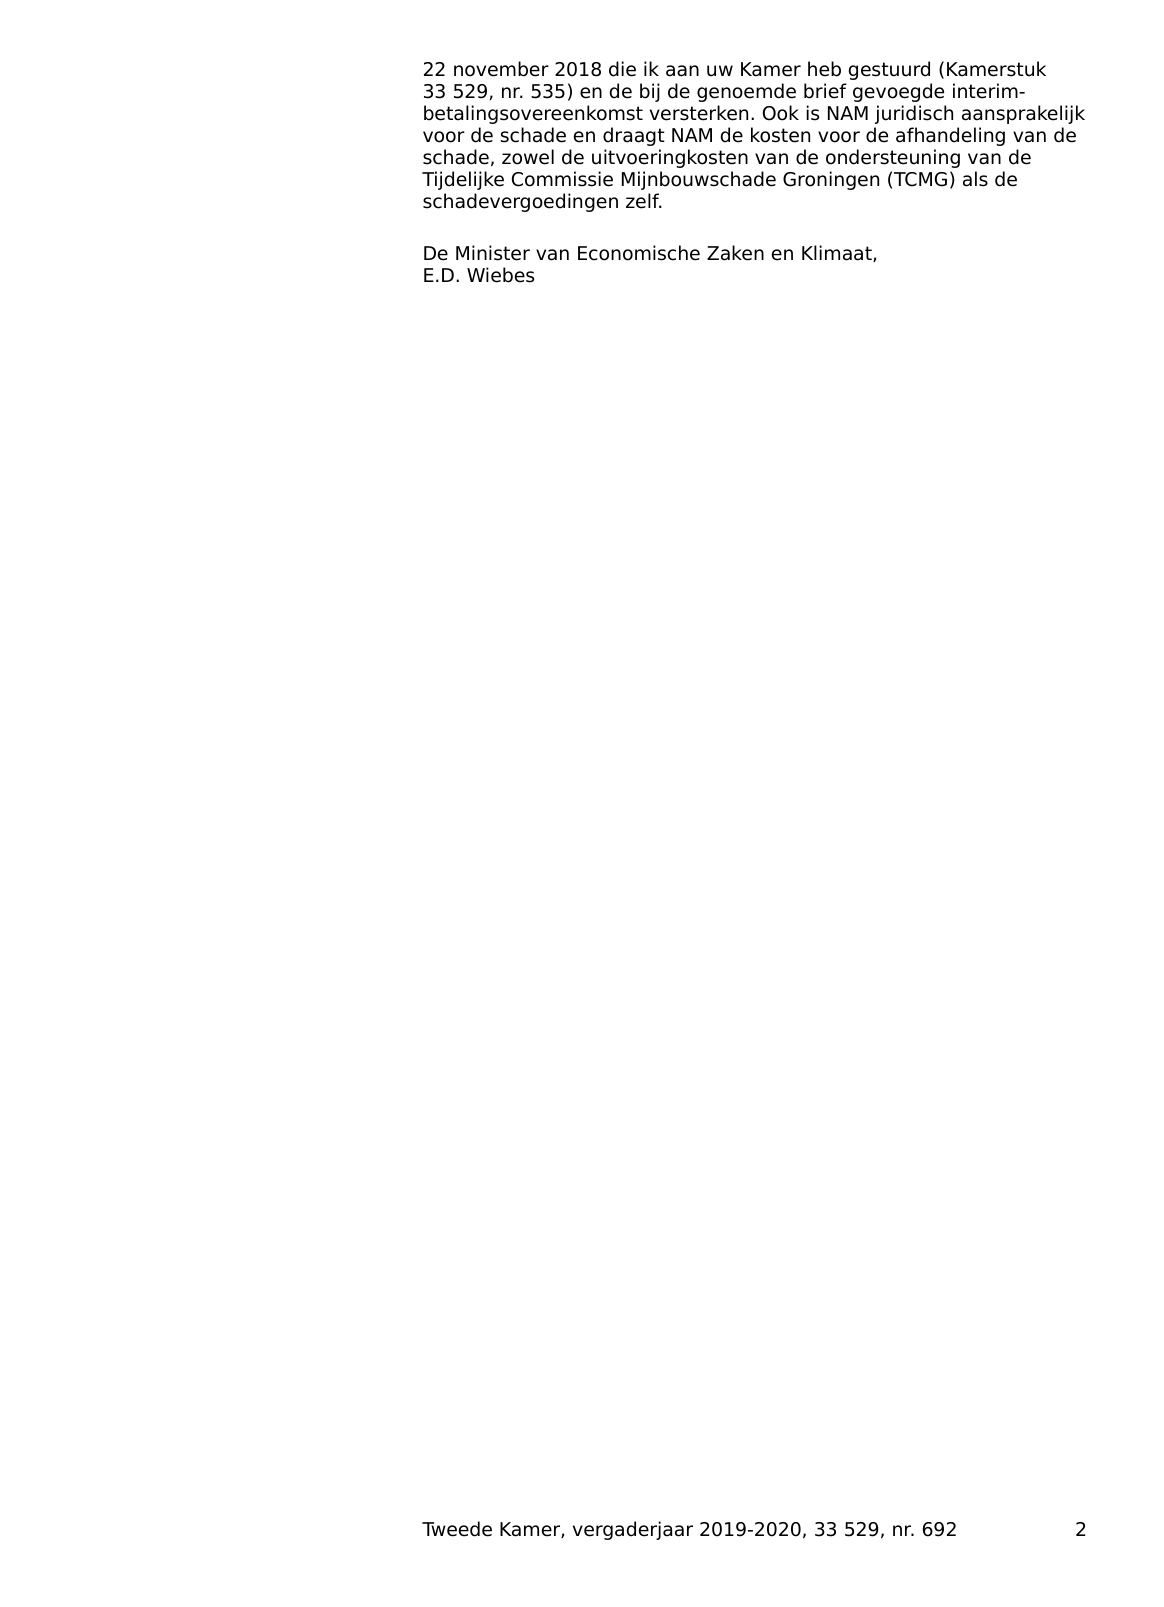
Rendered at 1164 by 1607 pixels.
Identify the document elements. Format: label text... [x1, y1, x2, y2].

text 22 november 2018 die ik aan uw Kamer heb gestuurd (Kamerstuk 33 529, nr. 535) en de bij de genoemde brief gevoegde interim- betalingsovereenkomst versterken. Ook is NAM juridisch aansprakelijk voor de schade en draagt NAM de kosten voor de afhandeling van de schade, zowel de uitvoeringkosten van de ondersteuning van de Tijdelijke Commissie Mijnbouwschade Groningen (TCMG) als de schadevergoedingen zelf. [422, 59, 1087, 213]
text De Minister van Economische Zaken en Klimaat, E.D. Wiebes [422, 243, 1087, 287]
